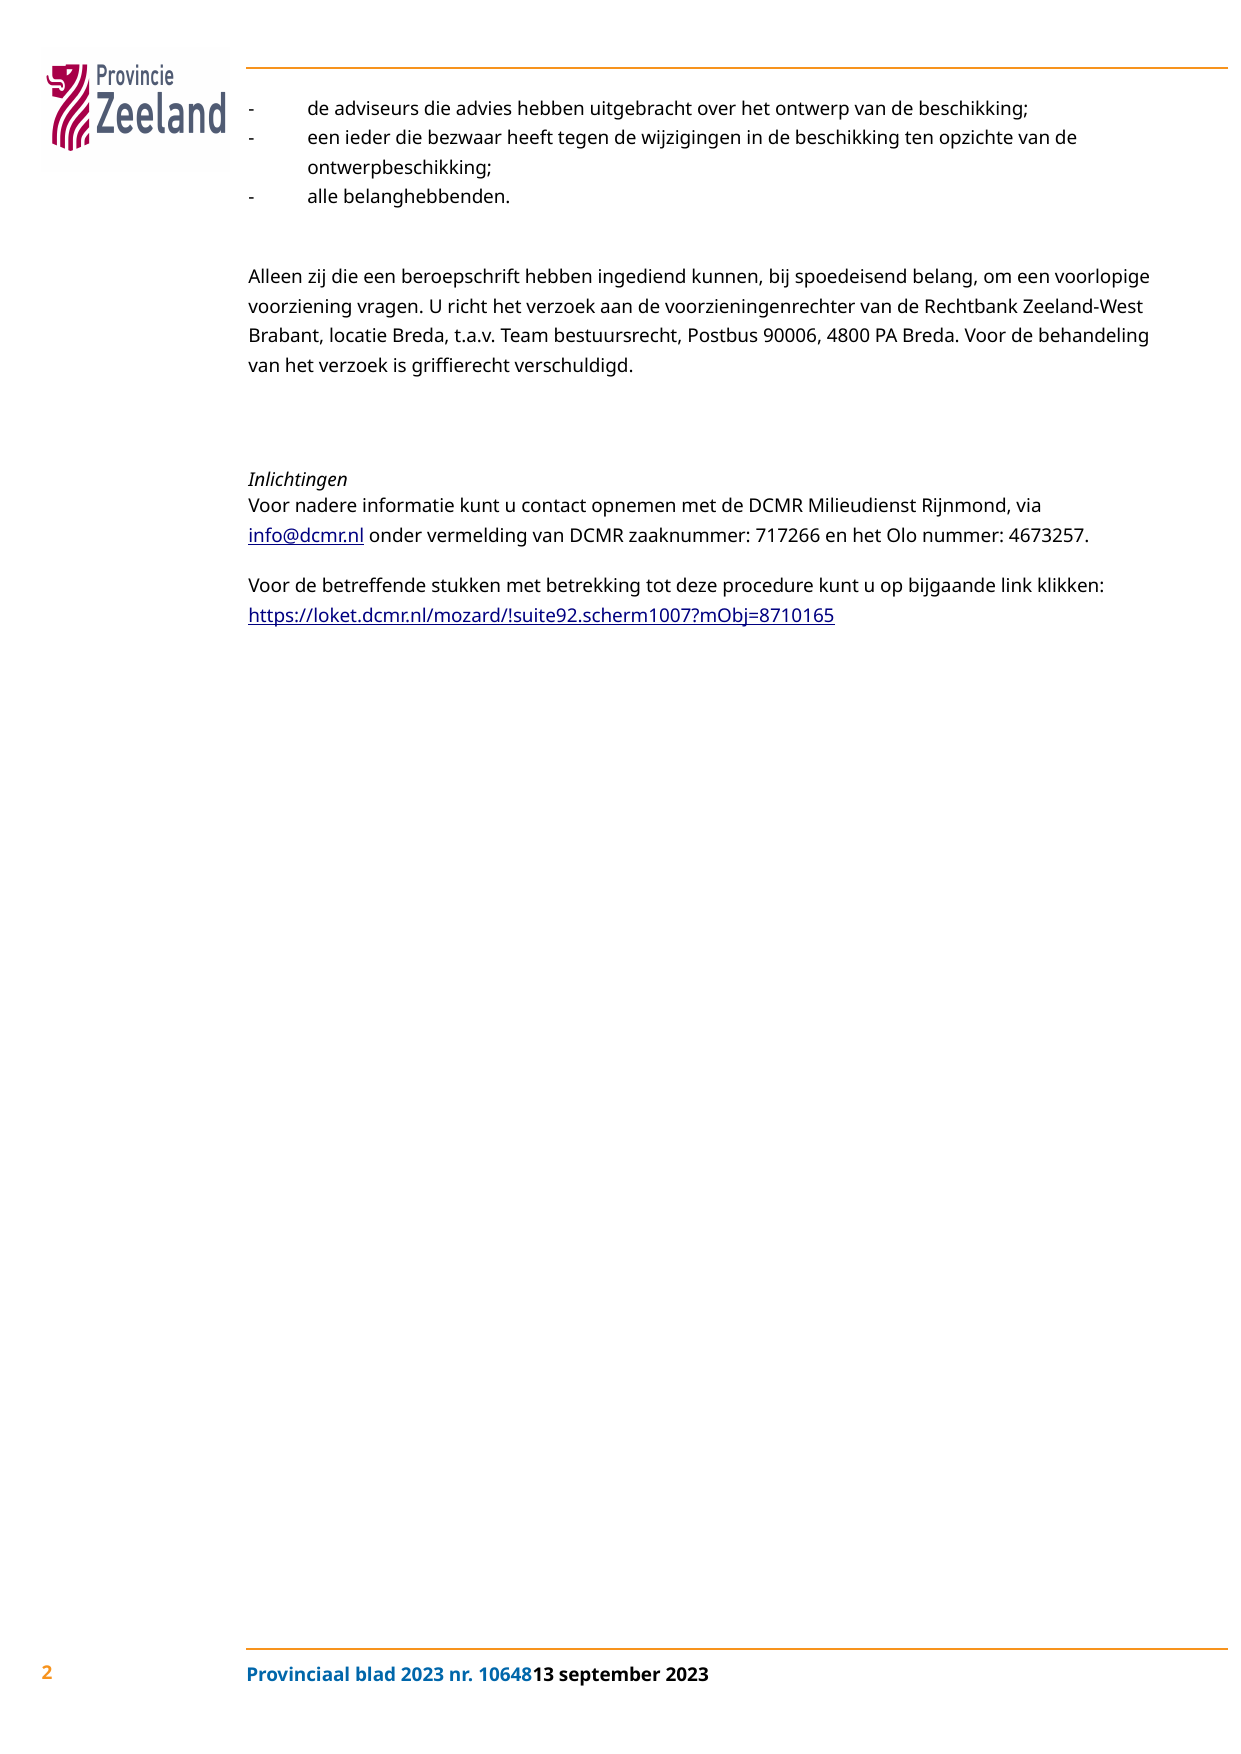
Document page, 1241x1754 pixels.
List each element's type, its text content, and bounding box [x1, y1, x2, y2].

list alle belanghebbenden. [248, 183, 1152, 209]
text Voor nadere informatie kunt u contact opnemen met de DCMR Milieudienst Rijnmond, via info@dcmr.nl onder vermelding van DCMR zaaknummer: 717266 en het Olo nummer: 4673257. [248, 492, 1152, 548]
list een ieder die bezwaar heeft tegen de wijzigingen in de beschikking ten opzichte van de ontwerpbeschikking; [248, 124, 1152, 180]
text Inlichtingen [248, 467, 1152, 492]
text Voor de betreffende stukken met betrekking tot deze procedure kunt u op bijgaande link klikken: https://loket.dcmr.nl/mozard/!suite92.scherm1007?mObj=8710165 [248, 572, 1152, 628]
list de adviseurs die advies hebben uitgebracht over het ontwerp van de beschikking; [248, 95, 1152, 121]
text Alleen zij die een beroepschrift hebben ingediend kunnen, bij spoedeisend belang, om een voorlopige voorziening vragen. U richt het verzoek aan de voorzieningenrechter van de Rechtbank Zeeland-West Brabant, locatie Breda, t.a.v. Team bestuursrecht, Postbus 90006, 4800 PA Breda. Voor de behandeling van het verzoek is griffierecht verschuldigd. [248, 263, 1152, 378]
picture [41, 47, 231, 172]
